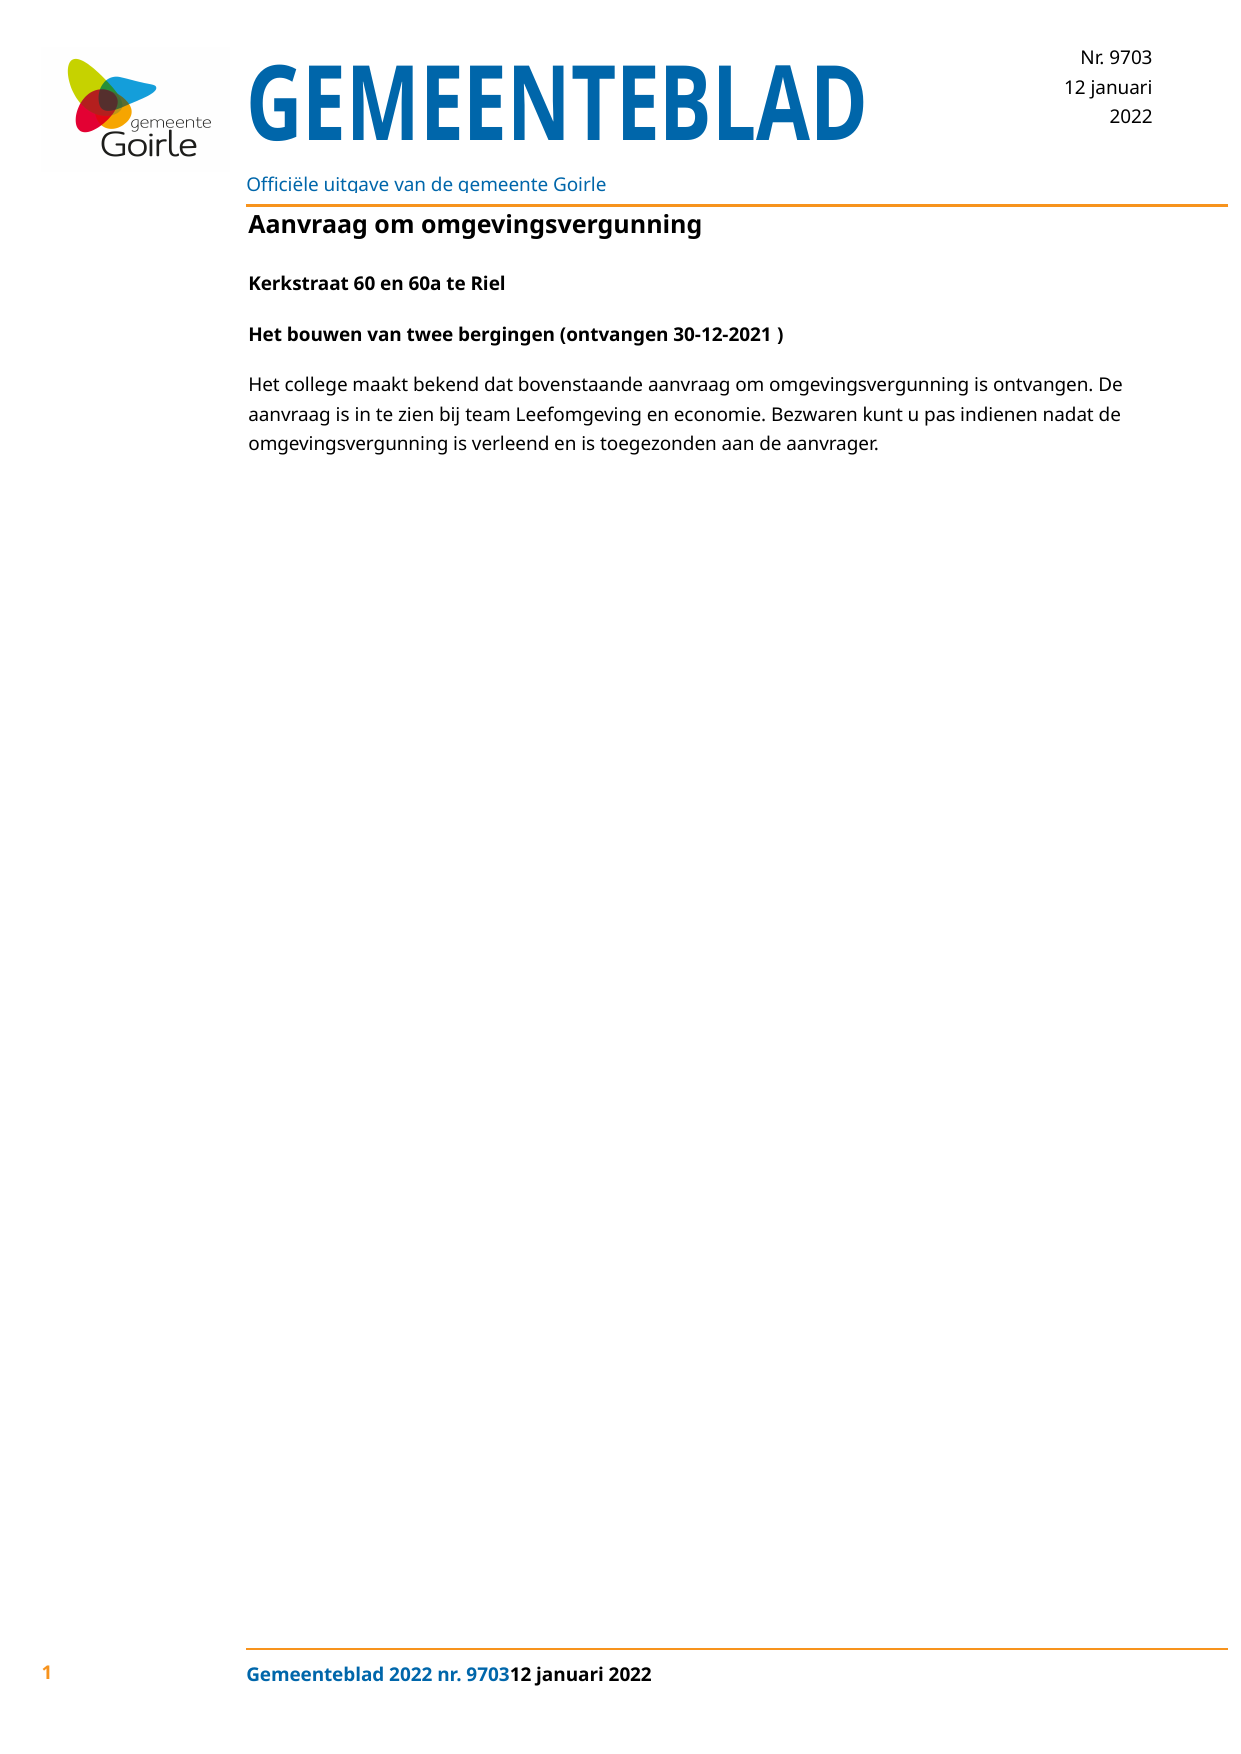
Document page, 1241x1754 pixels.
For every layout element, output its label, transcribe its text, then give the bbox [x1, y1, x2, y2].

text Het college maakt bekend dat bovenstaande aanvraag om omgevingsvergunning is ontvangen. De aanvraag is in te zien bij team Leefomgeving en economie. Bezwaren kunt u pas indienen nadat de omgevingsvergunning is verleend en is toegezonden aan de aanvrager. [248, 371, 1152, 456]
text Het bouwen van twee bergingen (ontvangen 30-12-2021 ) [248, 321, 1152, 346]
picture [41, 47, 231, 172]
text Kerkstraat 60 en 60a te Riel [248, 270, 1152, 296]
text Aanvraag om omgevingsvergunning [248, 207, 1152, 241]
